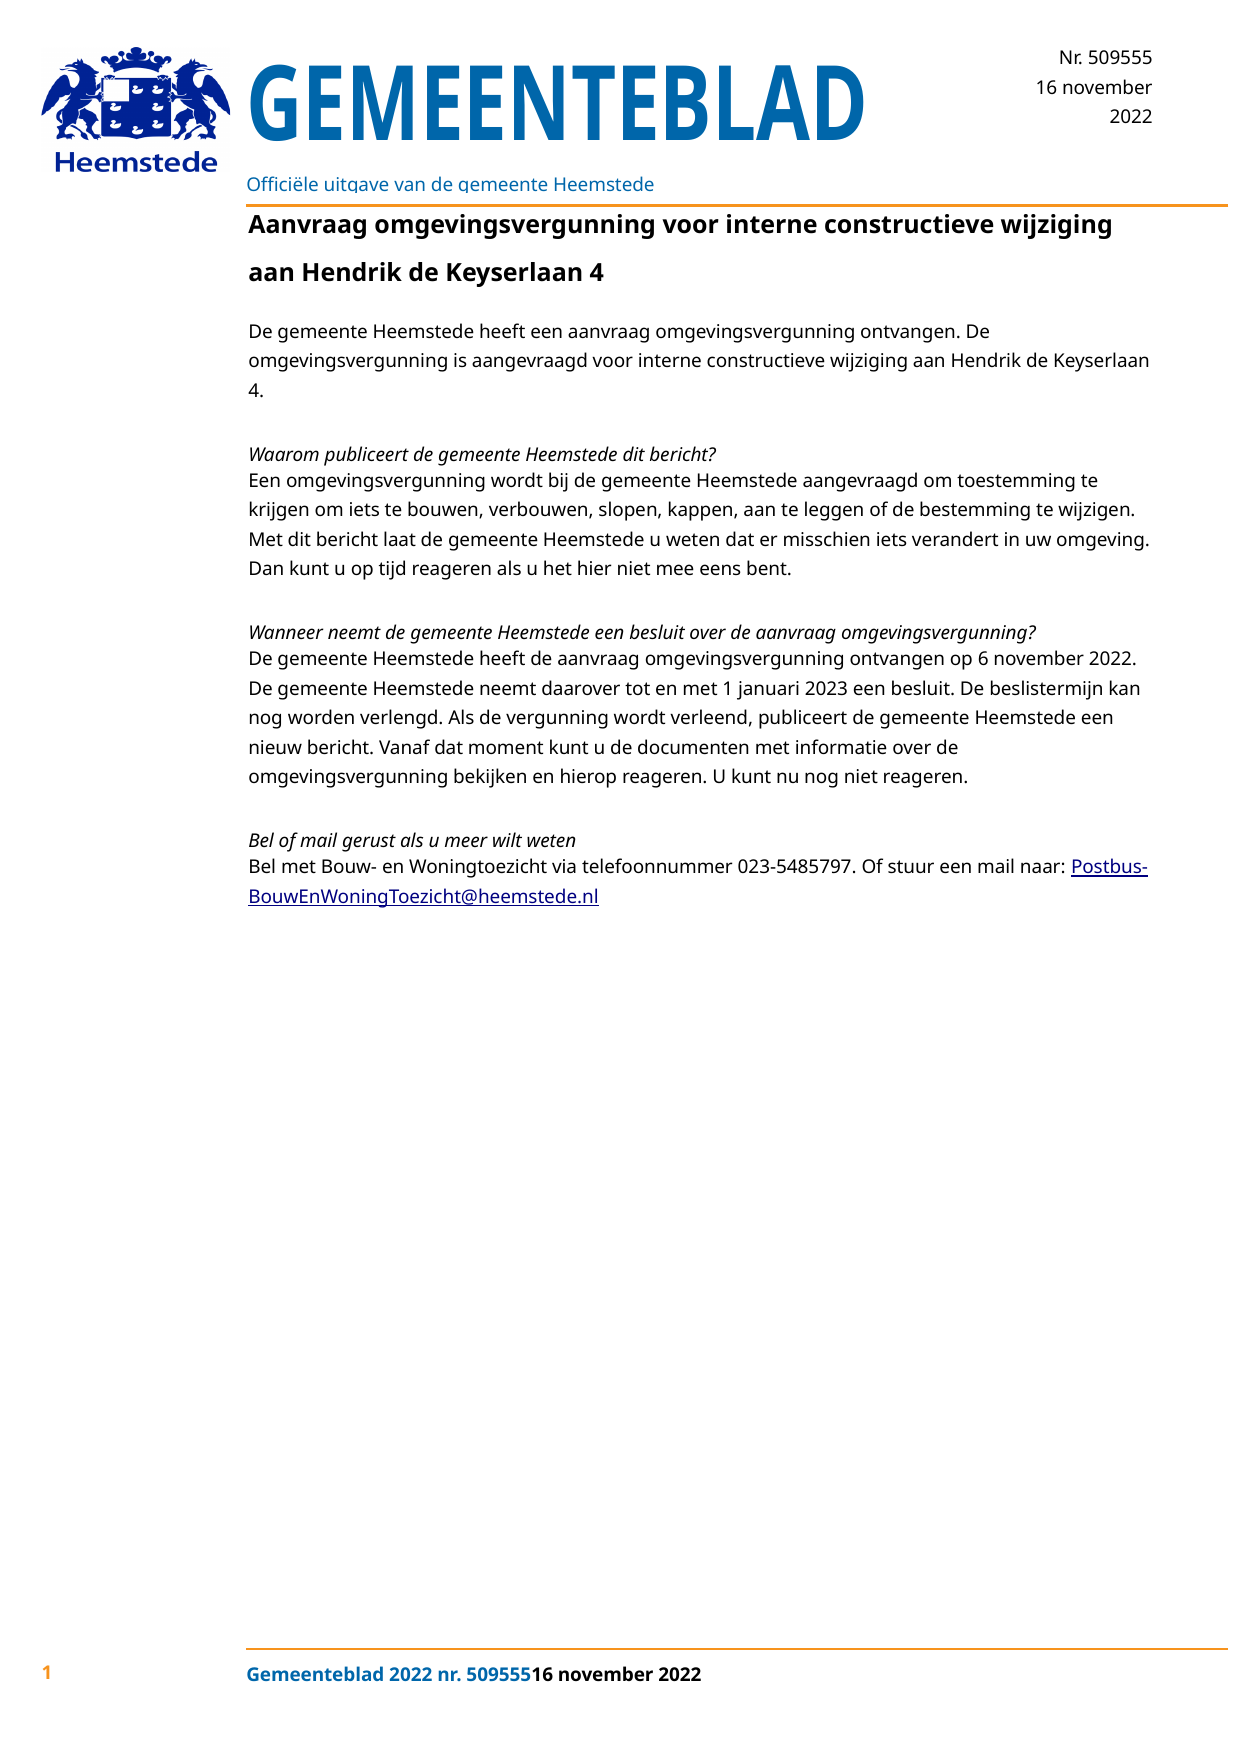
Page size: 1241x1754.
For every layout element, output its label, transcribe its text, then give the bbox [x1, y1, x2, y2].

text Wanneer neemt de gemeente Heemstede een besluit over de aanvraag omgevingsvergunning? [248, 619, 1152, 645]
text Bel met Bouw- en Woningtoezicht via telefoonnummer 023-5485797. Of stuur een mail naar: Postbus-BouwEnWoningToezicht@heemstede.nl [248, 853, 1152, 908]
text Aanvraag omgevingsvergunning voor interne constructieve wijziging aan Hendrik de Keyserlaan 4 [248, 207, 1152, 288]
text De gemeente Heemstede heeft een aanvraag omgevingsvergunning ontvangen. De omgevingsvergunning is aangevraagd voor interne constructieve wijziging aan Hendrik de Keyserlaan 4. [248, 318, 1152, 403]
picture [41, 47, 231, 172]
text Waarom publiceert de gemeente Heemstede dit bericht? [248, 441, 1152, 467]
text Bel of mail gerust als u meer wilt weten [248, 827, 1152, 853]
text De gemeente Heemstede heeft de aanvraag omgevingsvergunning ontvangen op 6 november 2022. De gemeente Heemstede neemt daarover tot en met 1 januari 2023 een besluit. De beslistermijn kan nog worden verlengd. Als de vergunning wordt verleend, publiceert de gemeente Heemstede een nieuw bericht. Vanaf dat moment kunt u de documenten met informatie over de omgevingsvergunning bekijken en hierop reageren. U kunt nu nog niet reageren. [248, 645, 1152, 789]
text Een omgevingsvergunning wordt bij de gemeente Heemstede aangevraagd om toestemming te krijgen om iets te bouwen, verbouwen, slopen, kappen, aan te leggen of de bestemming te wijzigen. Met dit bericht laat de gemeente Heemstede u weten dat er misschien iets verandert in uw omgeving. Dan kunt u op tijd reageren als u het hier niet mee eens bent. [248, 467, 1152, 581]
